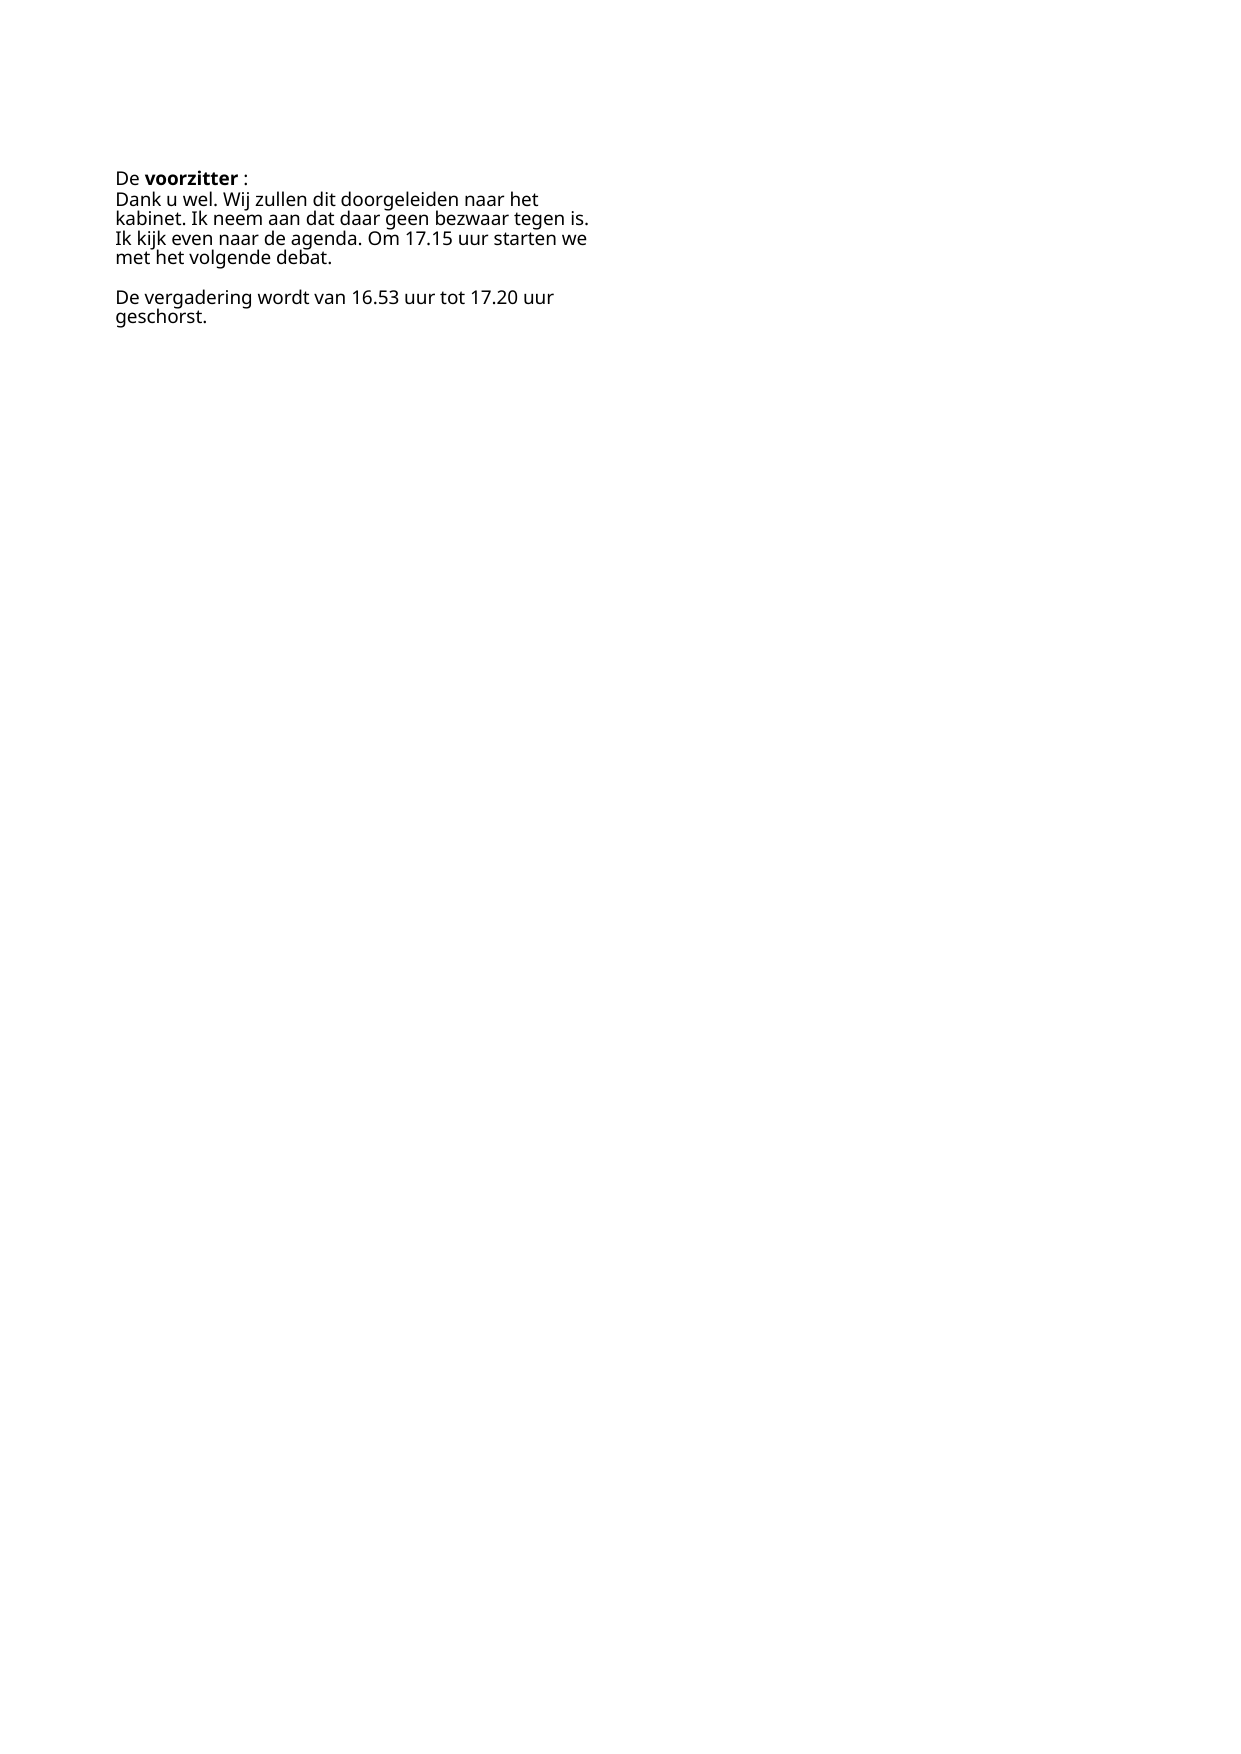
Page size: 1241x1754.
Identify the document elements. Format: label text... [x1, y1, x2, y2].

text De voorzitter : [115, 165, 605, 191]
text De vergadering wordt van 16.53 uur tot 17.20 uur geschorst. [115, 289, 605, 327]
text Dank u wel. Wij zullen dit doorgeleiden naar het kabinet. Ik neem aan dat daar geen bezwaar tegen is. Ik kijk even naar de agenda. Om 17.15 uur starten we met het volgende debat. [115, 191, 605, 268]
